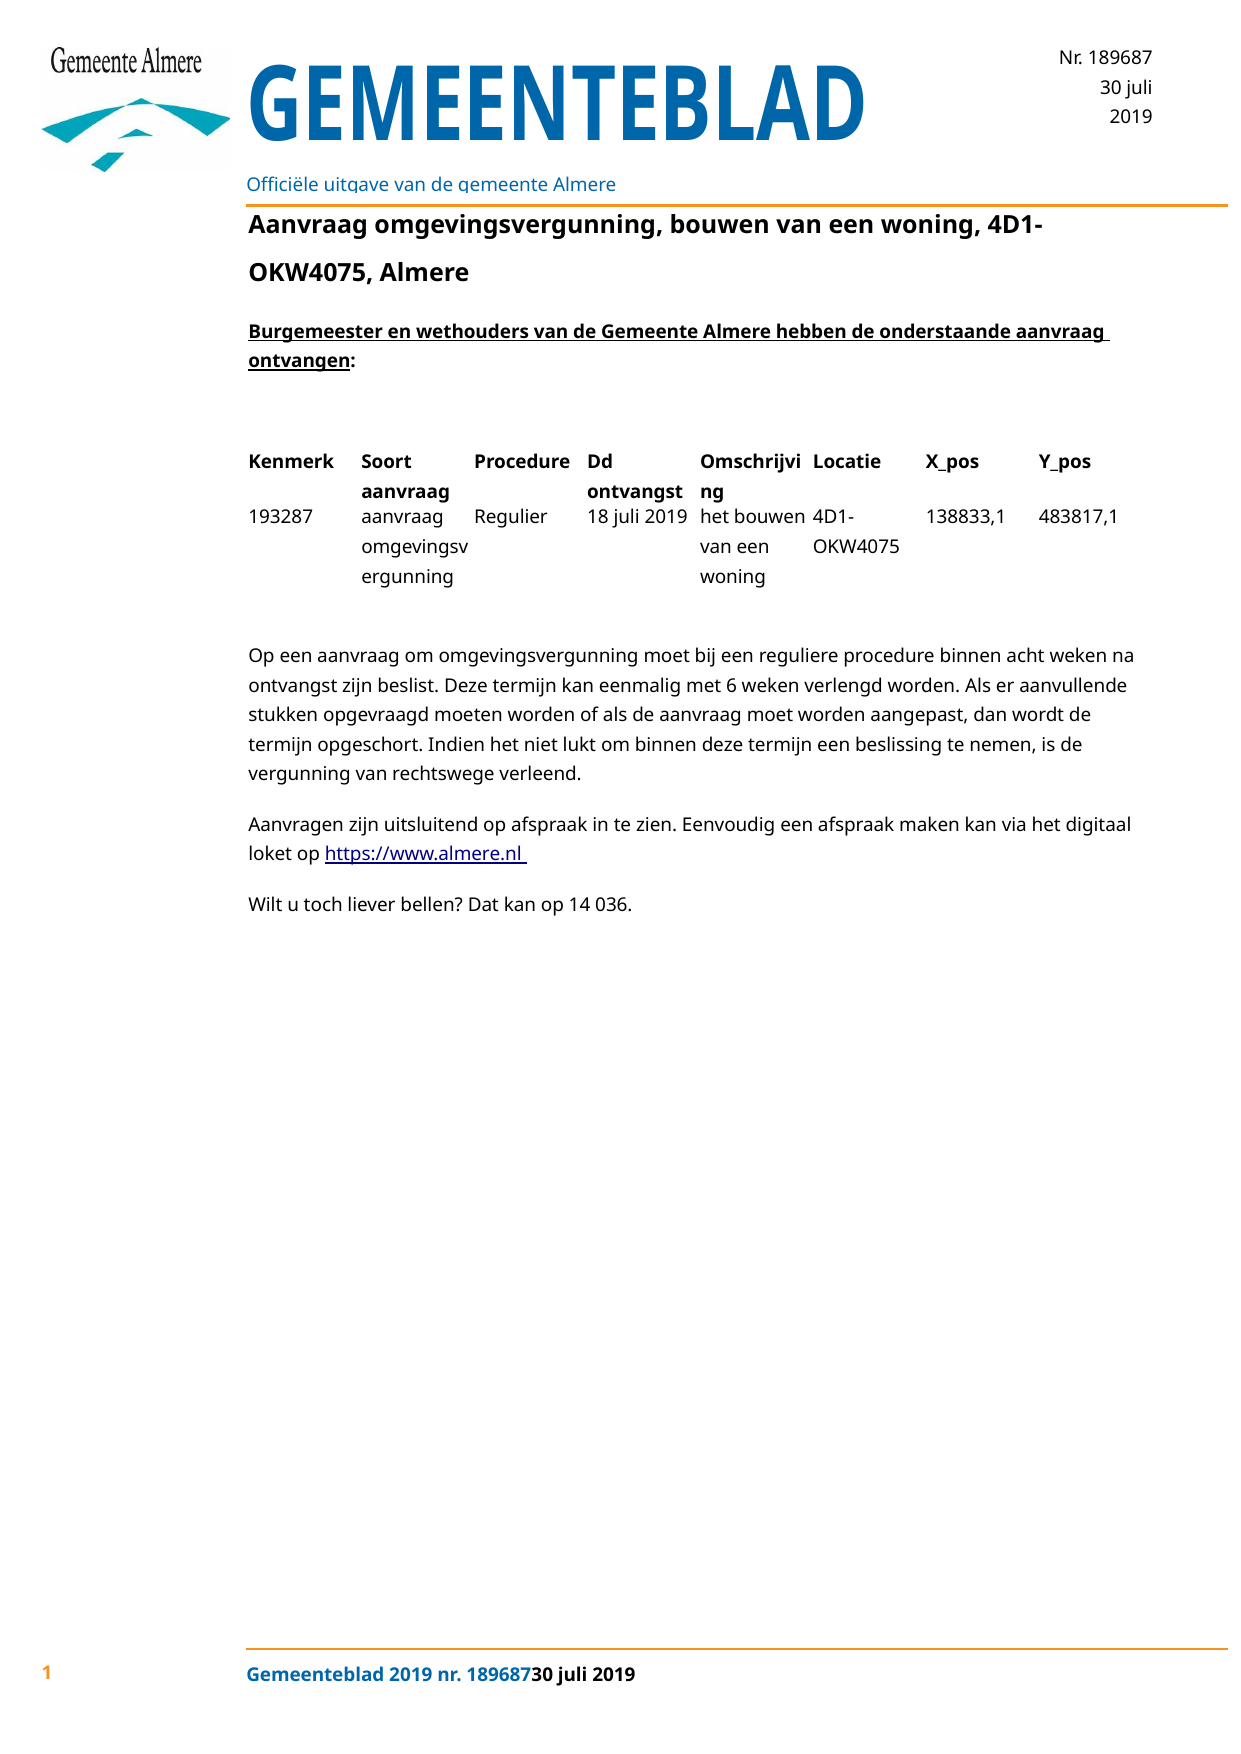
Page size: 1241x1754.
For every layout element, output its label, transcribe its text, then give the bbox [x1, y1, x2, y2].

table_header Y_pos [1039, 449, 1152, 504]
table_cell het bouwen van een woning [700, 504, 813, 589]
table_cell 4D1-OKW4075 [813, 504, 926, 589]
table_header Procedure [474, 449, 587, 504]
table_cell 138833,1 [926, 504, 1038, 589]
text Aanvragen zijn uitsluitend op afspraak in te zien. Eenvoudig een afspraak maken kan via het digitaal loket op https://www.almere.nl [248, 811, 1152, 866]
table_header Omschrijving [700, 449, 813, 504]
text Aanvraag omgevingsvergunning, bouwen van een woning, 4D1-OKW4075, Almere [248, 207, 1152, 288]
text Wilt u toch liever bellen? Dat kan op 14 036. [248, 891, 1152, 917]
table_header Soort aanvraag [361, 449, 474, 504]
table_header X_pos [926, 449, 1038, 504]
table_cell 193287 [248, 504, 361, 589]
table_cell 18 juli 2019 [587, 504, 700, 589]
table_header Kenmerk [248, 449, 361, 504]
text Burgemeester en wethouders van de Gemeente Almere hebben de onderstaande aanvraag ontvangen: [248, 318, 1152, 373]
table_header Dd ontvangst [587, 449, 700, 504]
text Op een aanvraag om omgevingsvergunning moet bij een reguliere procedure binnen acht weken na ontvangst zijn beslist. Deze termijn kan eenmalig met 6 weken verlengd worden. Als er aanvullende stukken opgevraagd moeten worden of als de aanvraag moet worden aangepast, dan wordt de termijn opgeschort. Indien het niet lukt om binnen deze termijn een beslissing te nemen, is de vergunning van rechtswege verleend. [248, 642, 1152, 786]
picture [41, 47, 231, 172]
table_cell aanvraag omgevingsvergunning [361, 504, 474, 589]
table_cell 483817,1 [1039, 504, 1152, 589]
table_cell Regulier [474, 504, 587, 589]
table_header Locatie [813, 449, 926, 504]
